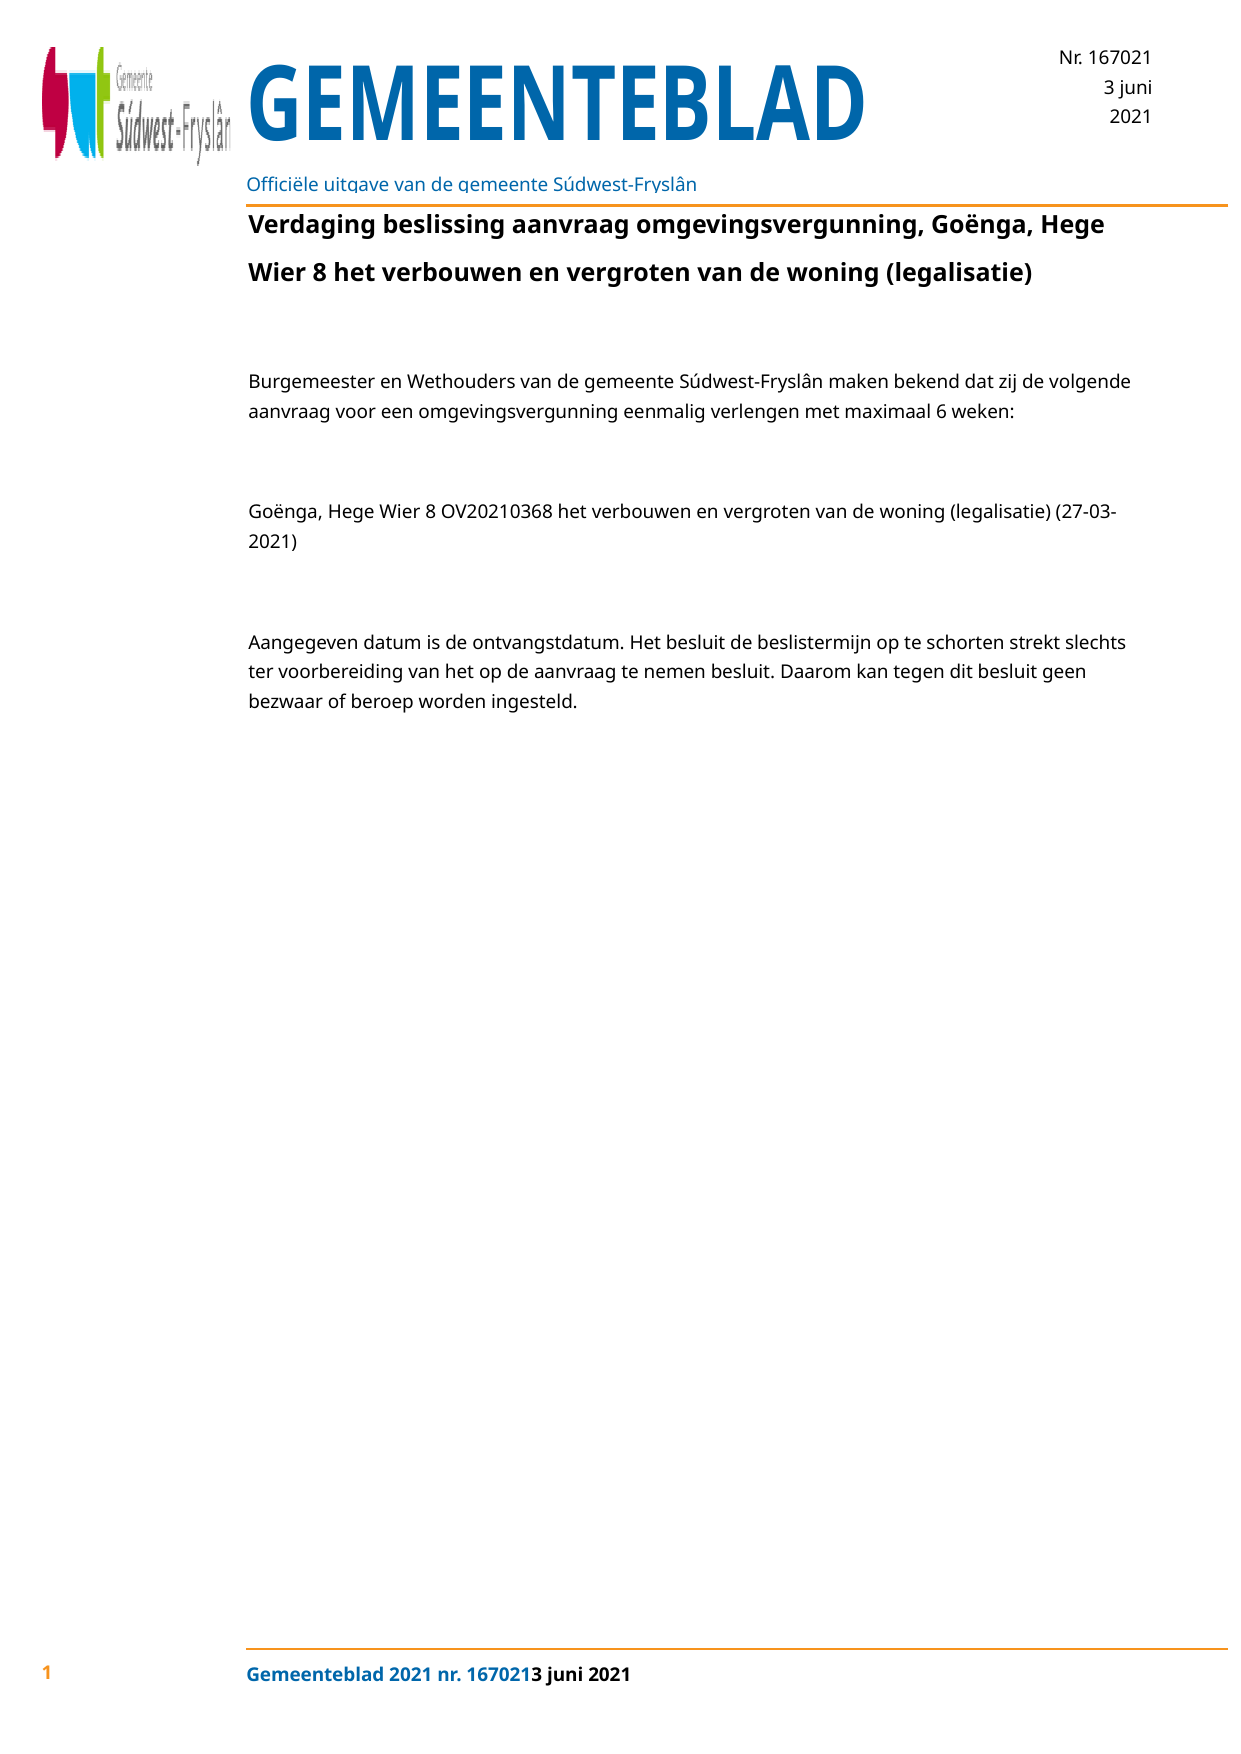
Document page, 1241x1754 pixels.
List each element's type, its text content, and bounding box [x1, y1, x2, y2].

picture [41, 47, 231, 172]
text Aangegeven datum is de ontvangstdatum. Het besluit de beslistermijn op te schorten strekt slechts ter voorbereiding van het op de aanvraag te nemen besluit. Daarom kan tegen dit besluit geen bezwaar of beroep worden ingesteld. [248, 629, 1152, 714]
text Goënga, Hege Wier 8 OV20210368 het verbouwen en vergroten van de woning (legalisatie) (27-03-2021) [248, 499, 1152, 554]
text Burgemeester en Wethouders van de gemeente Súdwest-Fryslân maken bekend dat zij de volgende aanvraag voor een omgevingsvergunning eenmalig verlengen met maximaal 6 weken: [248, 368, 1152, 424]
text Verdaging beslissing aanvraag omgevingsvergunning, Goënga, Hege Wier 8 het verbouwen en vergroten van de woning (legalisatie) [248, 207, 1152, 288]
